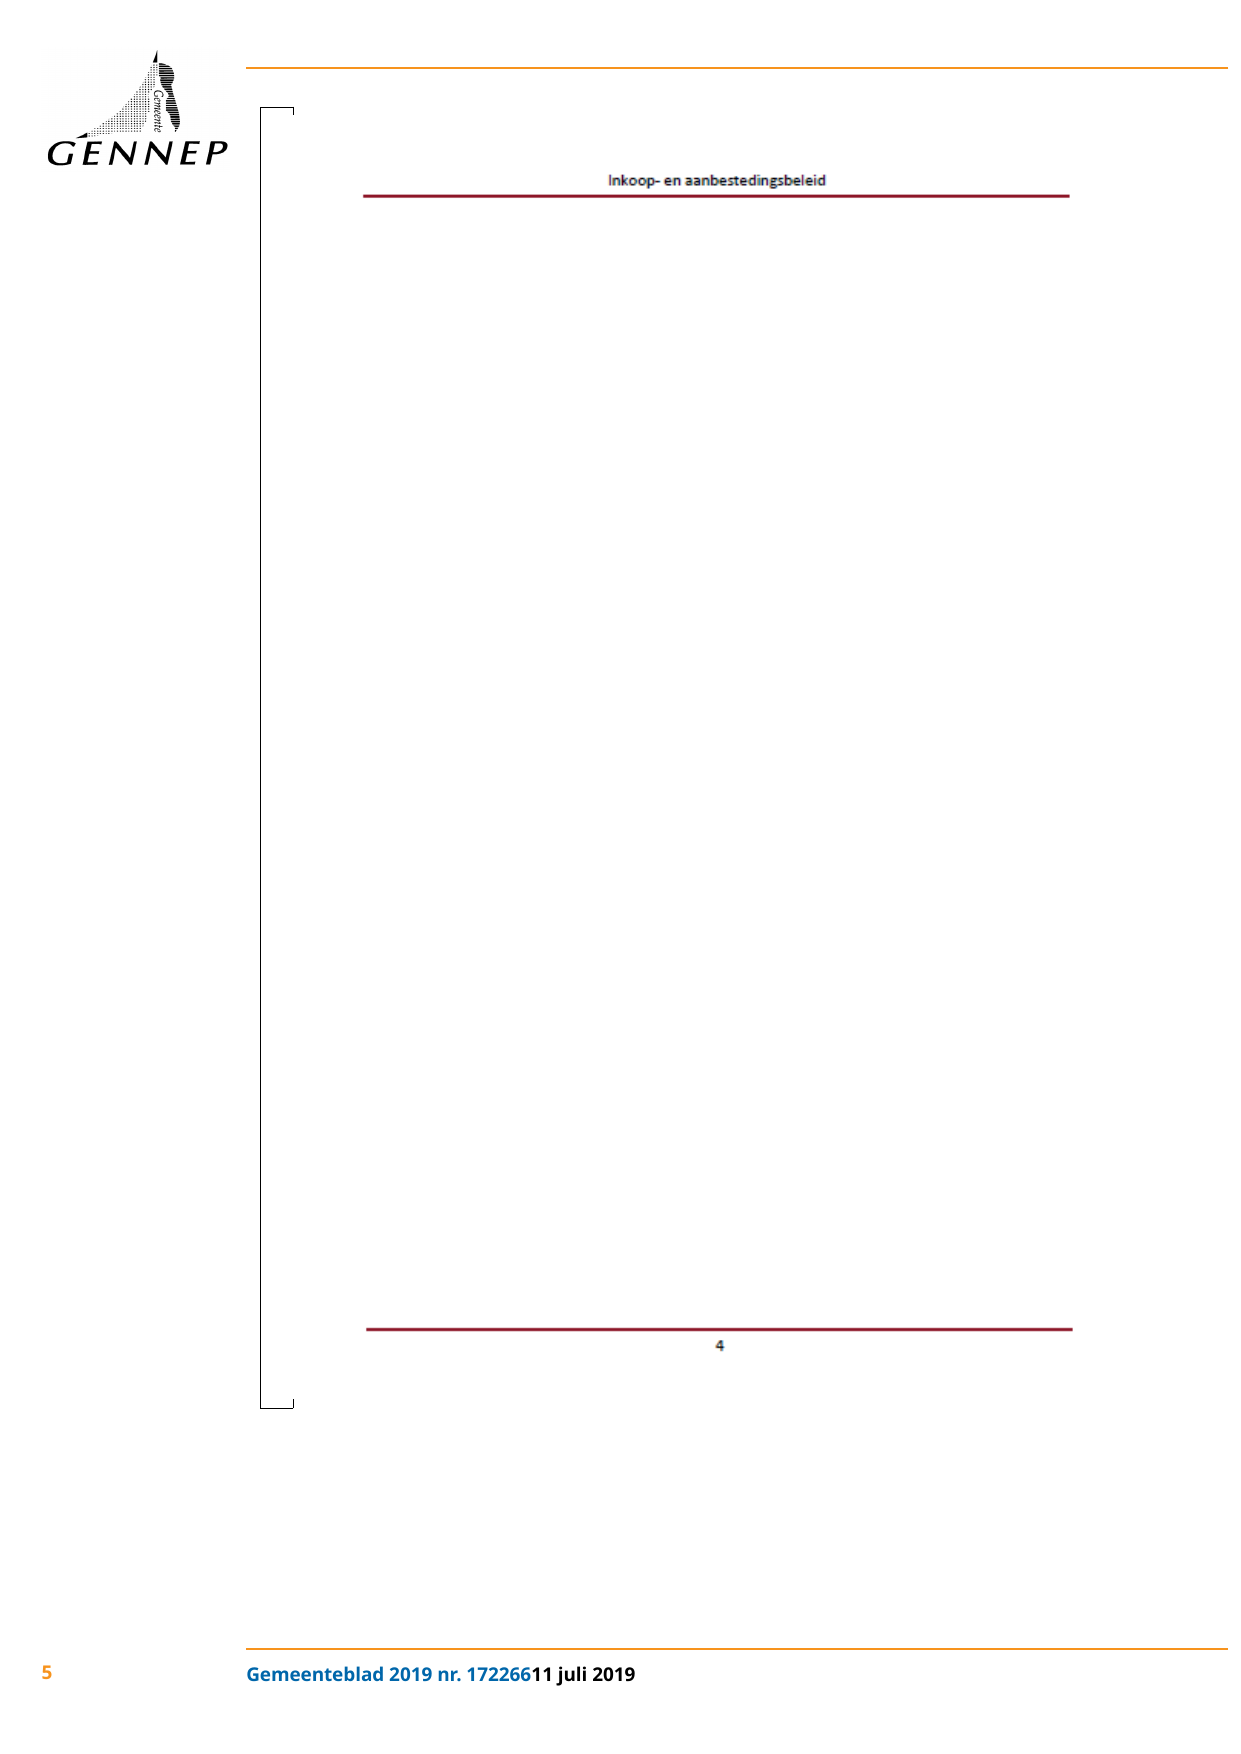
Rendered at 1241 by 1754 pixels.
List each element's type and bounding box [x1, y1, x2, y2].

picture [268, 115, 1173, 1399]
picture [41, 47, 231, 172]
